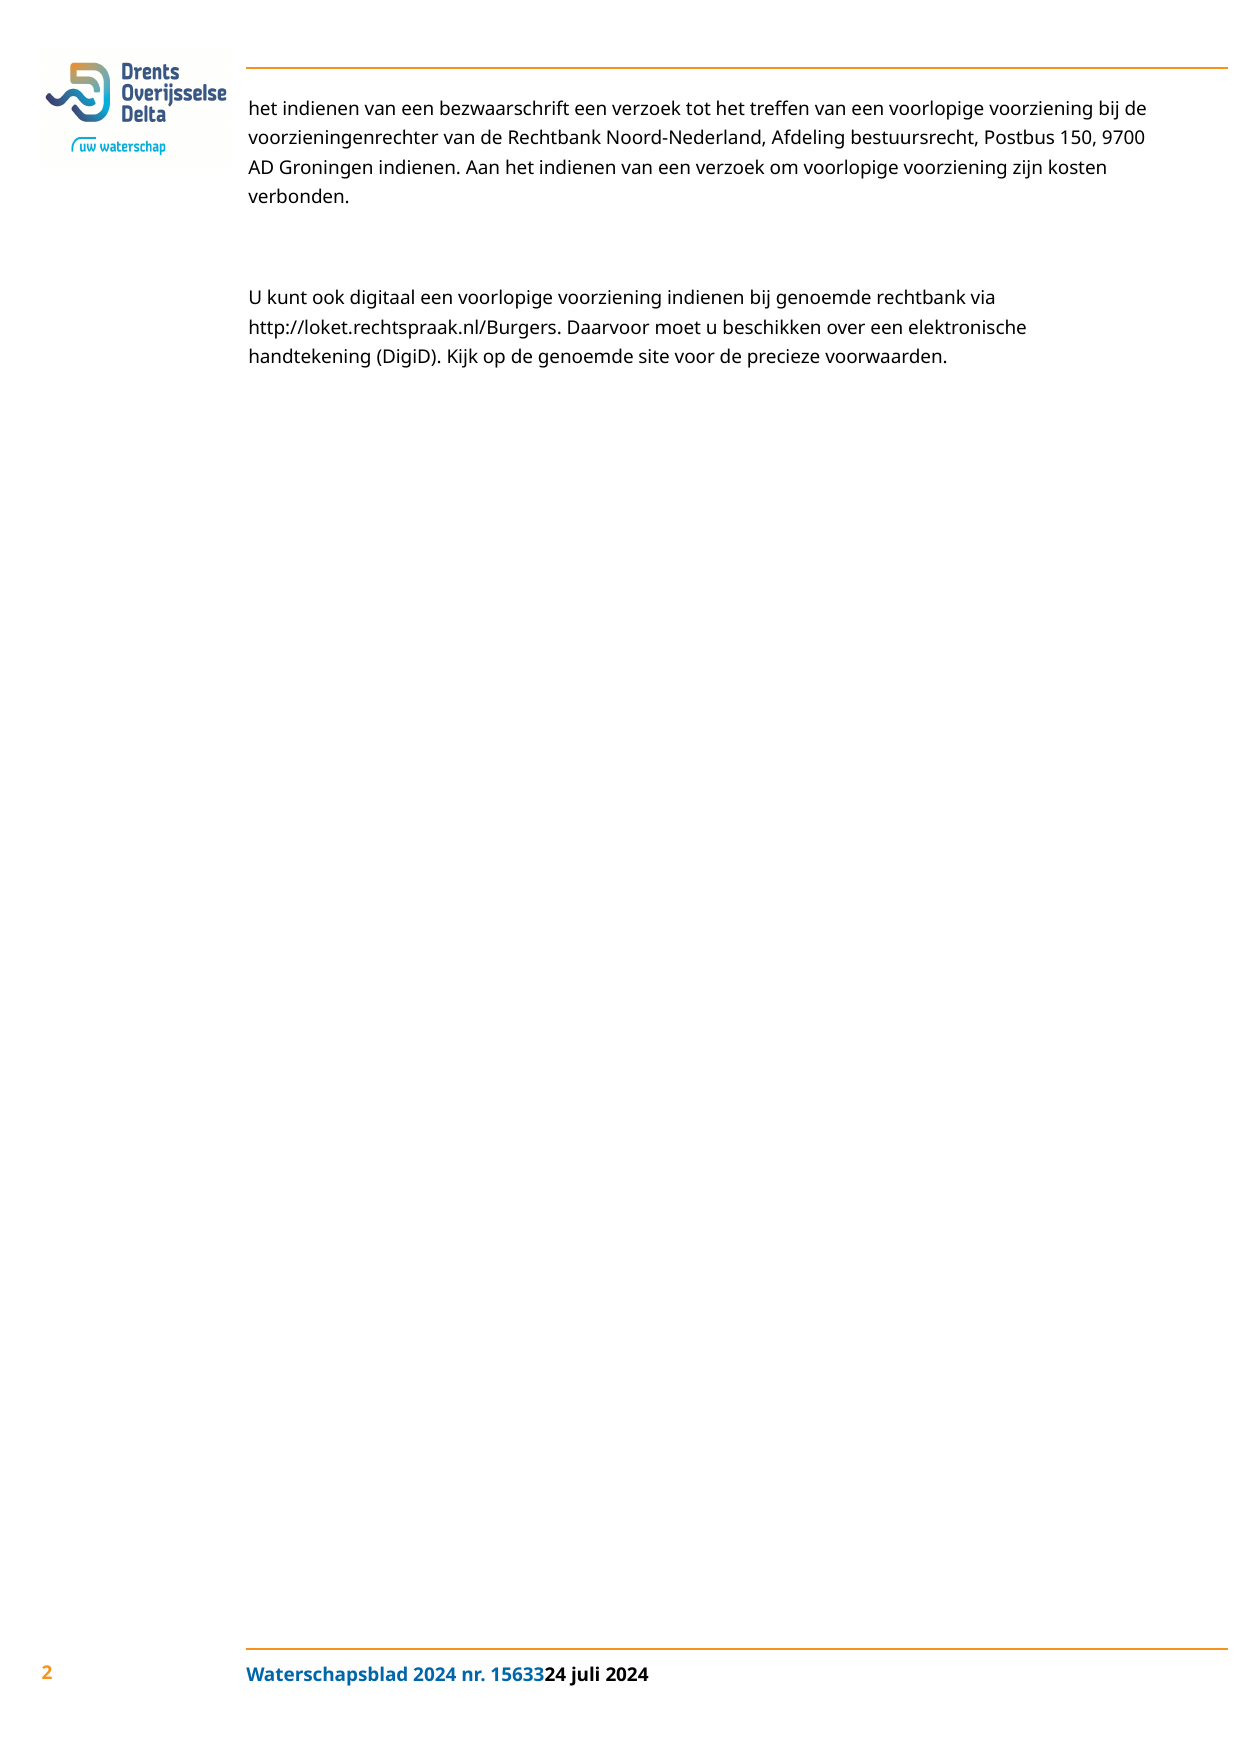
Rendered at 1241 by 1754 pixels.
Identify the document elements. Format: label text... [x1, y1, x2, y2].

text U kunt ook digitaal een voorlopige voorziening indienen bij genoemde rechtbank via http://loket.rechtspraak.nl/Burgers. Daarvoor moet u beschikken over een elektronische handtekening (DigiD). Kijk op de genoemde site voor de precieze voorwaarden. [248, 284, 1152, 369]
text het indienen van een bezwaarschrift een verzoek tot het treffen van een voorlopige voorziening bij de voorzieningenrechter van de Rechtbank Noord-Nederland, Afdeling bestuursrecht, Postbus 150, 9700 AD Groningen indienen. Aan het indienen van een verzoek om voorlopige voorziening zijn kosten verbonden. [248, 95, 1152, 209]
picture [41, 47, 231, 172]
